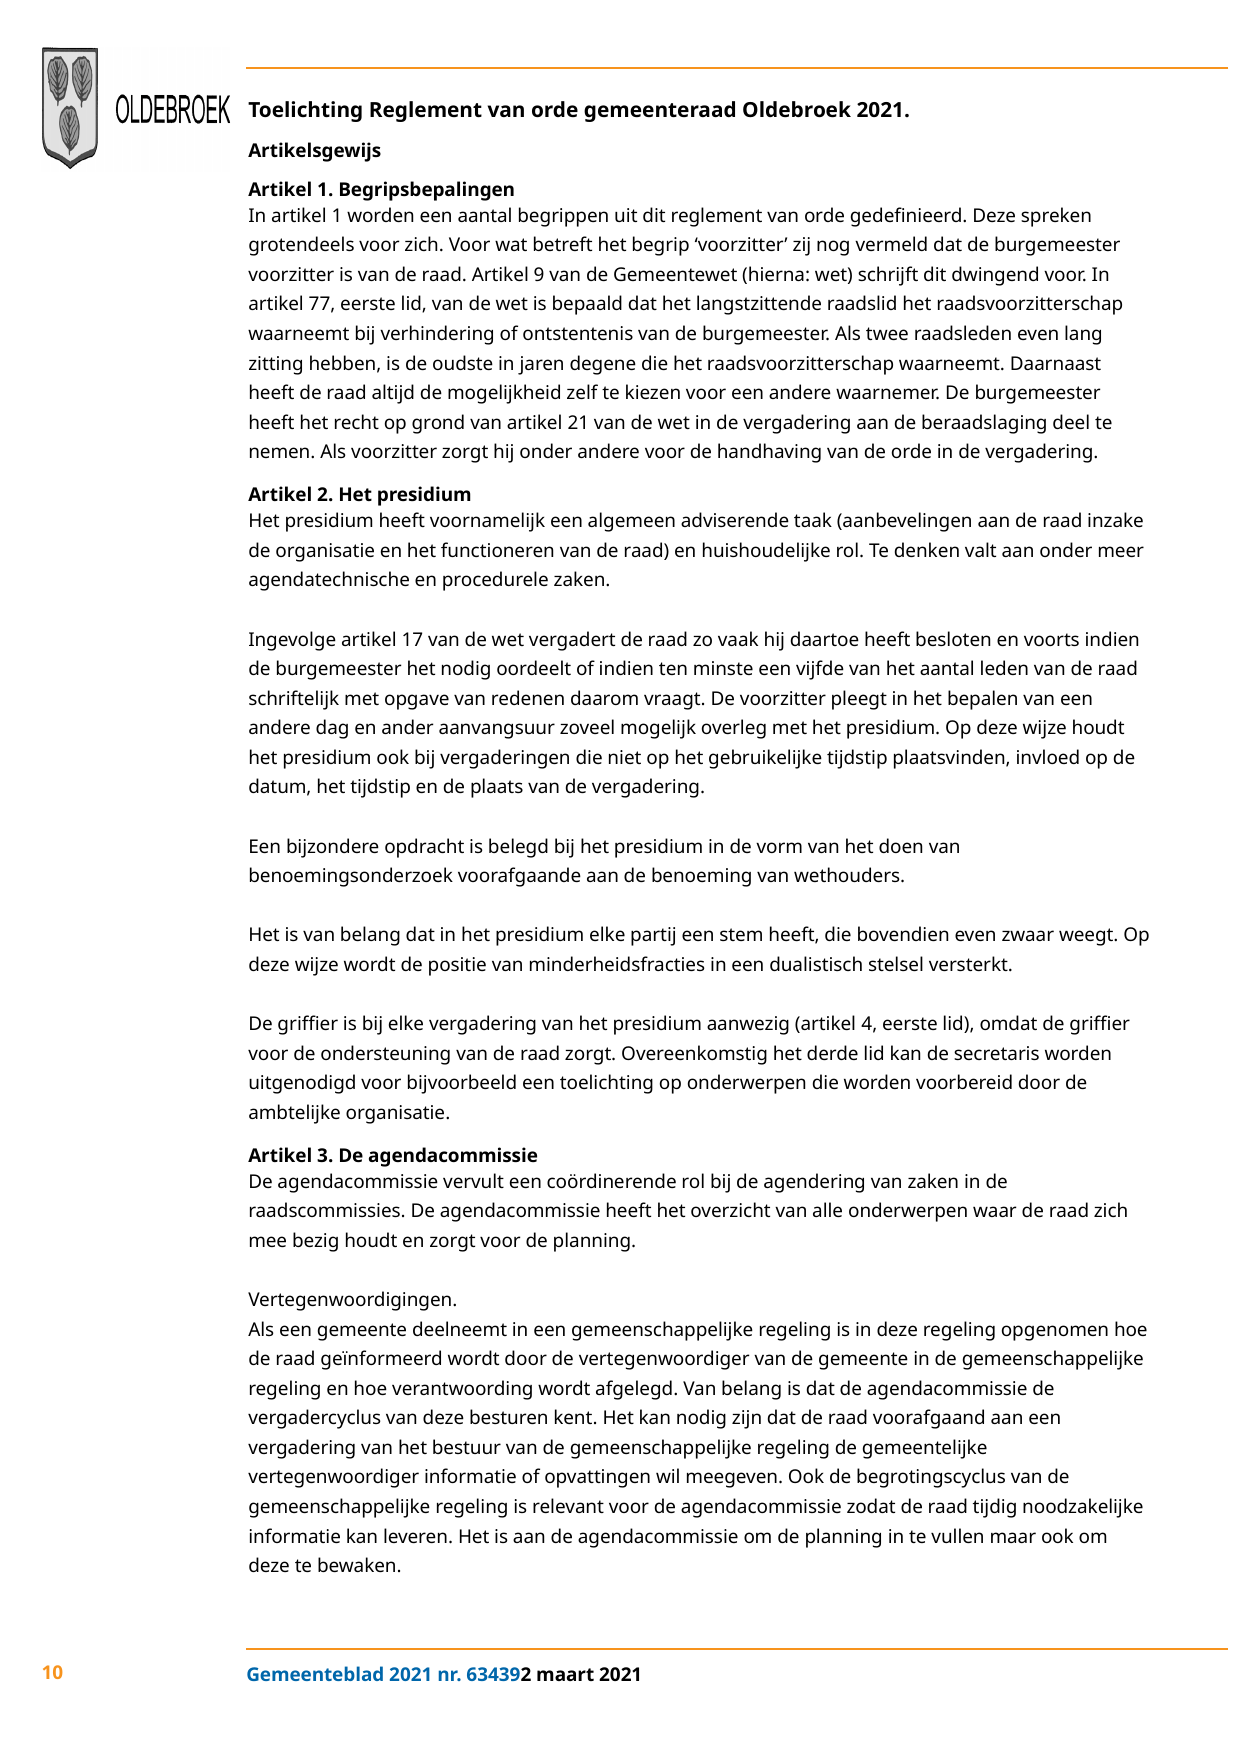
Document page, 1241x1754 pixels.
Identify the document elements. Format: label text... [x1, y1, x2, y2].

text Artikel 1. Begripsbepalingen [248, 176, 1152, 202]
text Het presidium heeft voornamelijk een algemeen adviserende taak (aanbevelingen aan de raad inzake de organisatie en het functioneren van de raad) en huishoudelijke rol. Te denken valt aan onder meer agendatechnische en procedurele zaken. [248, 507, 1152, 592]
text Een bijzondere opdracht is belegd bij het presidium in de vorm van het doen van benoemingsonderzoek voorafgaande aan de benoeming van wethouders. [248, 833, 1152, 888]
text Het is van belang dat in het presidium elke partij een stem heeft, die bovendien even zwaar weegt. Op deze wijze wordt de positie van minderheidsfracties in een dualistisch stelsel versterkt. [248, 922, 1152, 977]
text Als een gemeente deelneemt in een gemeenschappelijke regeling is in deze regeling opgenomen hoe de raad geïnformeerd wordt door de vertegenwoordiger van de gemeente in de gemeenschappelijke regeling en hoe verantwoording wordt afgelegd. Van belang is dat de agendacommissie de vergadercyclus van deze besturen kent. Het kan nodig zijn dat de raad voorafgaand aan een vergadering van het bestuur van de gemeenschappelijke regeling de gemeentelijke vertegenwoordiger informatie of opvattingen wil meegeven. Ook de begrotingscyclus van de gemeenschappelijke regeling is relevant voor de agendacommissie zodat de raad tijdig noodzakelijke informatie kan leveren. Het is aan de agendacommissie om de planning in te vullen maar ook om deze te bewaken. [248, 1316, 1152, 1578]
text Artikelsgewijs [248, 137, 1152, 163]
text De griffier is bij elke vergadering van het presidium aanwezig (artikel 4, eerste lid), omdat de griffier voor de ondersteuning van de raad zorgt. Overeenkomstig het derde lid kan de secretaris worden uitgenodigd voor bijvoorbeeld een toelichting op onderwerpen die worden voorbereid door de ambtelijke organisatie. [248, 1010, 1152, 1125]
text Artikel 2. Het presidium [248, 482, 1152, 507]
text Vertegenwoordigingen. [248, 1286, 1152, 1312]
text De agendacommissie vervult een coördinerende rol bij de agendering van zaken in de raadscommissies. De agendacommissie heeft het overzicht van alle onderwerpen waar de raad zich mee bezig houdt en zorgt voor de planning. [248, 1168, 1152, 1253]
text In artikel 1 worden een aantal begrippen uit dit reglement van orde gedefinieerd. Deze spreken grotendeels voor zich. Voor wat betreft het begrip ‘voorzitter’ zij nog vermeld dat de burgemeester voorzitter is van de raad. Artikel 9 van de Gemeentewet (hierna: wet) schrijft dit dwingend voor. In artikel 77, eerste lid, van de wet is bepaald dat het langstzittende raadslid het raadsvoorzitterschap waarneemt bij verhindering of ontstentenis van de burgemeester. Als twee raadsleden even lang zitting hebben, is de oudste in jaren degene die het raadsvoorzitterschap waarneemt. Daarnaast heeft de raad altijd de mogelijkheid zelf te kiezen voor een andere waarnemer. De burgemeester heeft het recht op grond van artikel 21 van de wet in de vergadering aan de beraadslaging deel te nemen. Als voorzitter zorgt hij onder andere voor de handhaving van de orde in de vergadering. [248, 202, 1152, 464]
text Artikel 3. De agendacommissie [248, 1142, 1152, 1168]
picture [41, 47, 231, 172]
text Toelichting Reglement van orde gemeenteraad Oldebroek 2021. [248, 95, 1152, 123]
text Ingevolge artikel 17 van de wet vergadert de raad zo vaak hij daartoe heeft besloten en voorts indien de burgemeester het nodig oordeelt of indien ten minste een vijfde van het aantal leden van de raad schriftelijk met opgave van redenen daarom vraagt. De voorzitter pleegt in het bepalen van een andere dag en ander aanvangsuur zoveel mogelijk overleg met het presidium. Op deze wijze houdt het presidium ook bij vergaderingen die niet op het gebruikelijke tijdstip plaatsvinden, invloed op de datum, het tijdstip en de plaats van de vergadering. [248, 626, 1152, 799]
